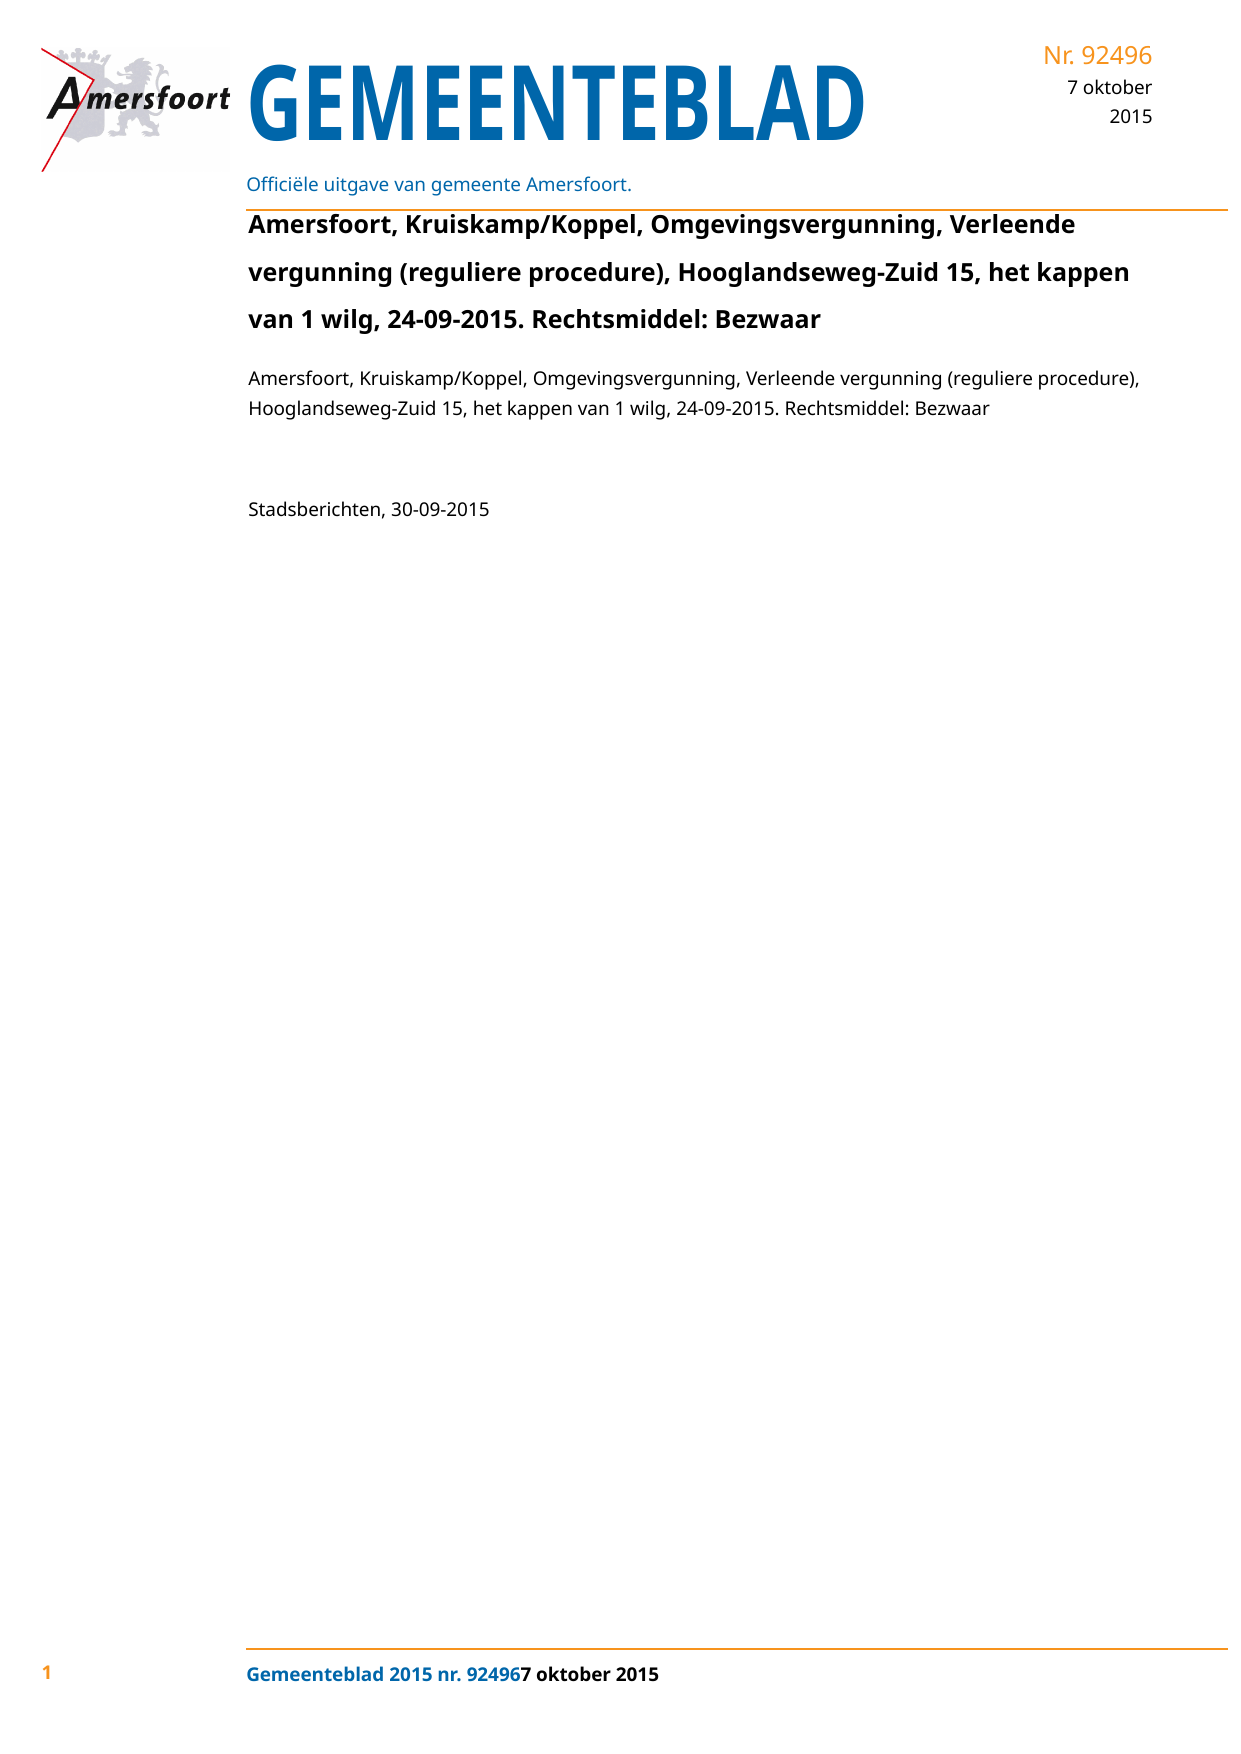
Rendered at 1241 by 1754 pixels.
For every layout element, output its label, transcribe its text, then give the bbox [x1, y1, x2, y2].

text Amersfoort, Kruiskamp/Koppel, Omgevingsvergunning, Verleende vergunning (reguliere procedure), Hooglandseweg-Zuid 15, het kappen van 1 wilg, 24-09-2015. Rechtsmiddel: Bezwaar [248, 366, 1152, 421]
text Amersfoort, Kruiskamp/Koppel, Omgevingsvergunning, Verleende vergunning (reguliere procedure), Hooglandseweg-Zuid 15, het kappen van 1 wilg, 24-09-2015. Rechtsmiddel: Bezwaar [248, 211, 1152, 336]
text Stadsberichten, 30-09-2015 [248, 496, 1152, 522]
picture [41, 47, 231, 172]
